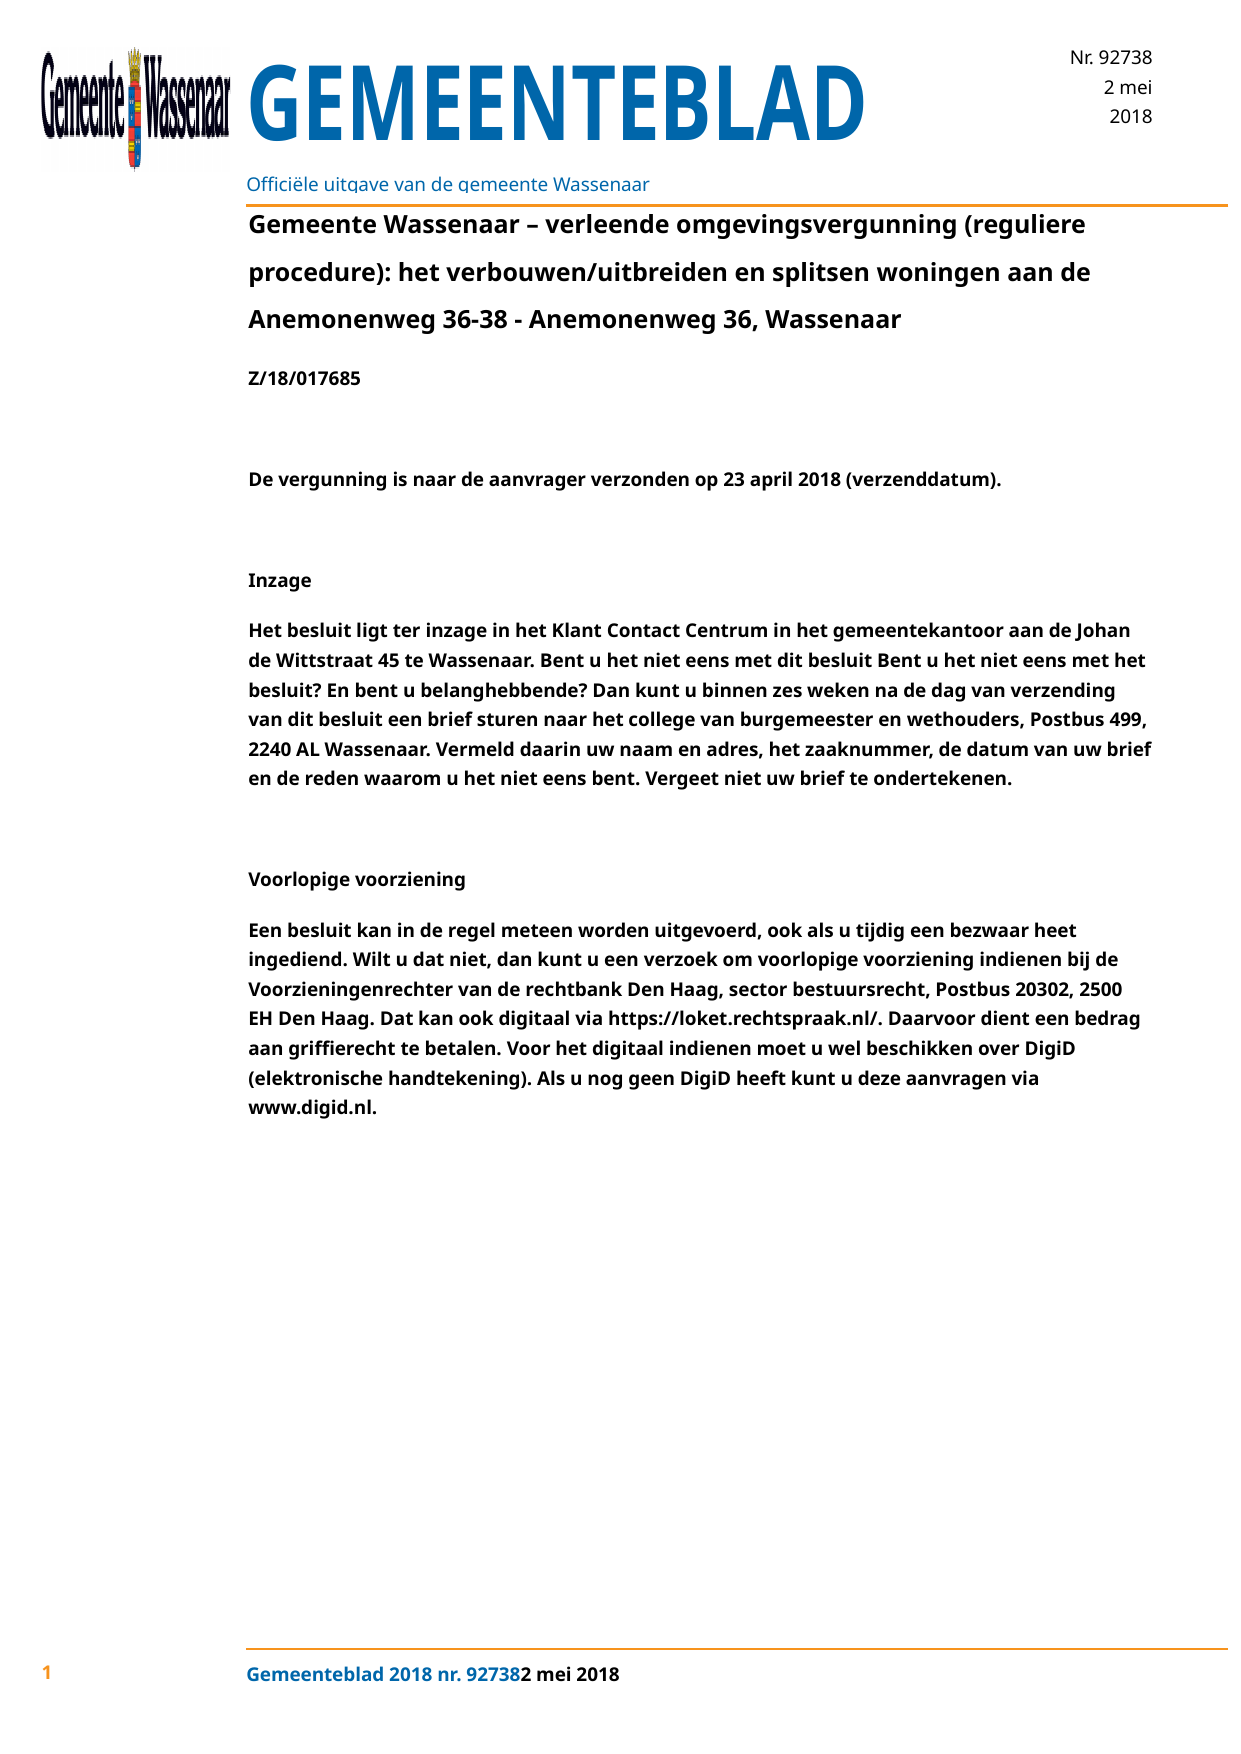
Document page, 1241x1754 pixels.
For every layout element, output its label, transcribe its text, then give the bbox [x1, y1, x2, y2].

picture [41, 47, 231, 172]
text Het besluit ligt ter inzage in het Klant Contact Centrum in het gemeentekantoor aan de Johan de Wittstraat 45 te Wassenaar. Bent u het niet eens met dit besluit Bent u het niet eens met het besluit? En bent u belanghebbende? Dan kunt u binnen zes weken na de dag van verzending van dit besluit een brief sturen naar het college van burgemeester en wethouders, Postbus 499, 2240 AL Wassenaar. Vermeld daarin uw naam en adres, het zaaknummer, de datum van uw brief en de reden waarom u het niet eens bent. Vergeet niet uw brief te ondertekenen. [248, 618, 1152, 791]
text Inzage [248, 567, 1152, 593]
text Een besluit kan in de regel meteen worden uitgevoerd, ook als u tijdig een bezwaar heet ingediend. Wilt u dat niet, dan kunt u een verzoek om voorlopige voorziening indienen bij de Voorzieningenrechter van de rechtbank Den Haag, sector bestuursrecht, Postbus 20302, 2500 EH Den Haag. Dat kan ook digitaal via https://loket.rechtspraak.nl/. Daarvoor dient een bedrag aan griffierecht te betalen. Voor het digitaal indienen moet u wel beschikken over DigiD (elektronische handtekening). Als u nog geen DigiD heeft kunt u deze aanvragen via www.digid.nl. [248, 917, 1152, 1120]
text De vergunning is naar de aanvrager verzonden op 23 april 2018 (verzenddatum). [248, 466, 1152, 492]
text Voorlopige voorziening [248, 866, 1152, 892]
text Gemeente Wassenaar – verleende omgevingsvergunning (reguliere procedure): het verbouwen/uitbreiden en splitsen woningen aan de Anemonenweg 36-38 - Anemonenweg 36, Wassenaar [248, 207, 1152, 336]
text Z/18/017685 [248, 366, 1152, 391]
